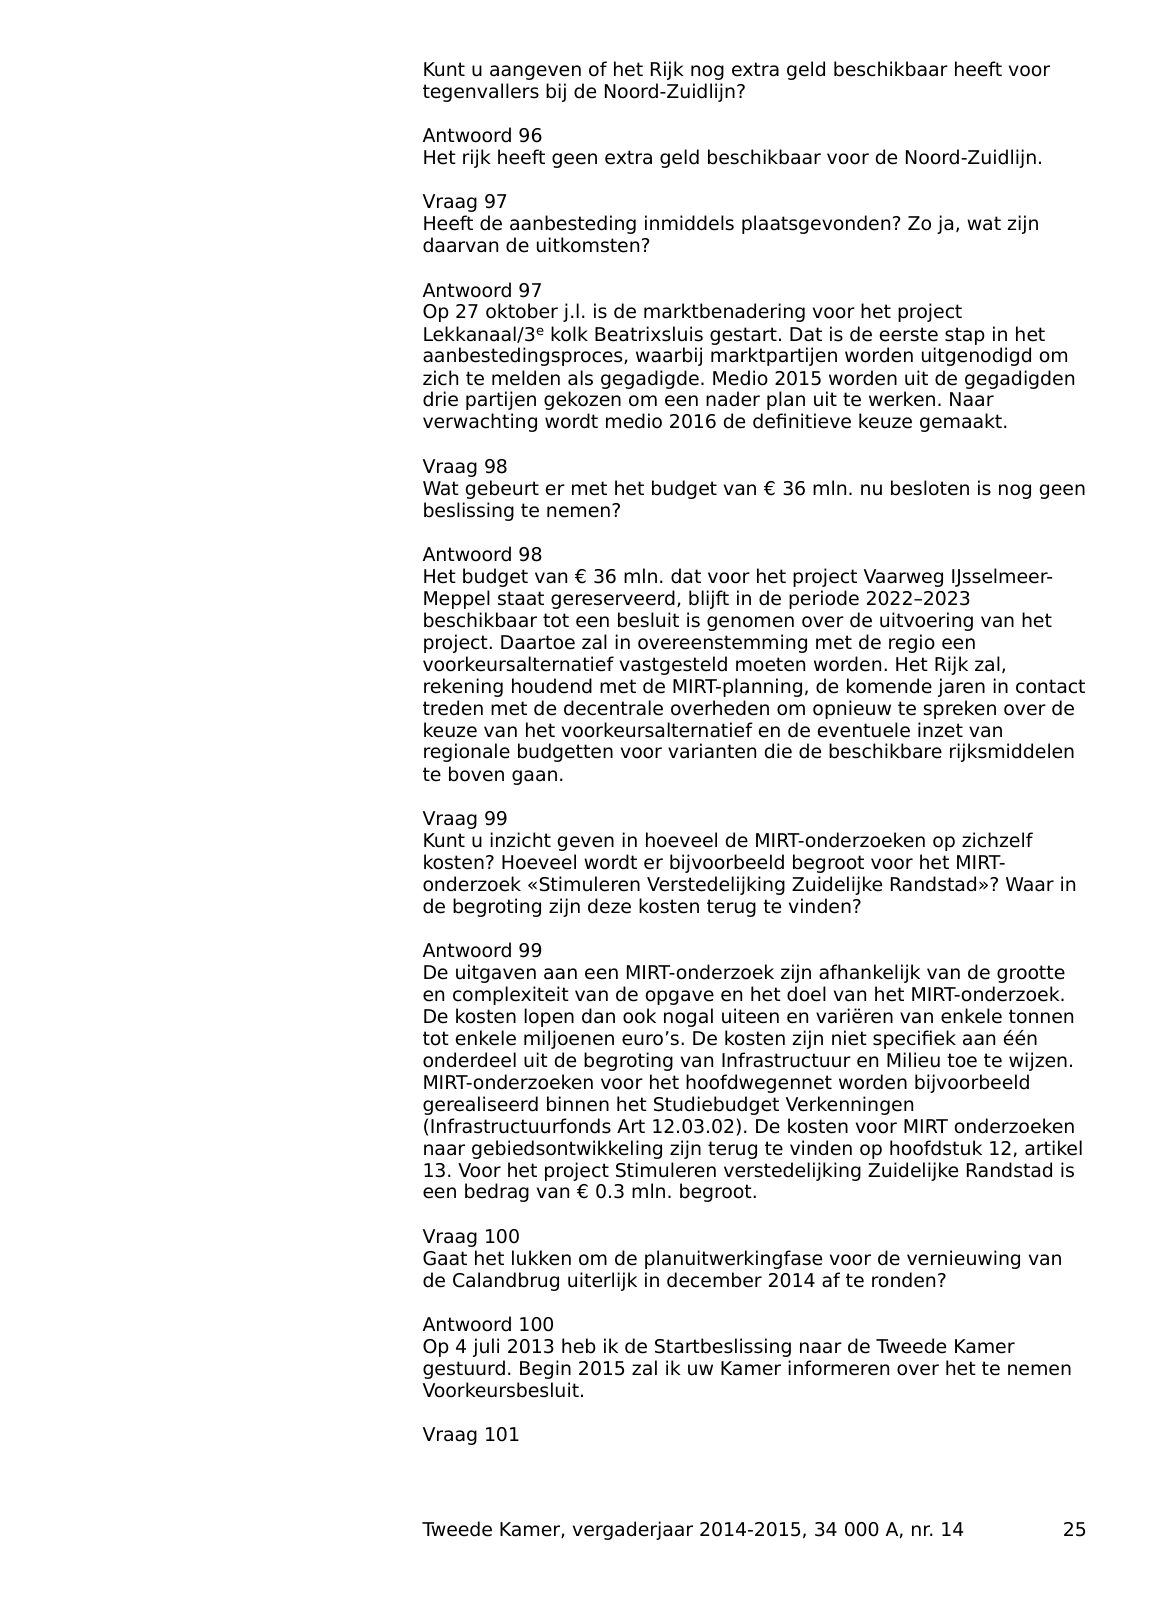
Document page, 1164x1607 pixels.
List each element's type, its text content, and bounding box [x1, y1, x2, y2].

text Vraag 98 [422, 456, 1087, 477]
text Kunt u inzicht geven in hoeveel de MIRT-onderzoeken op zichzelf kosten? Hoeveel wordt er bijvoorbeeld begroot voor het MIRT-onderzoek «Stimuleren Verstedelijking Zuidelijke Randstad»? Waar in de begroting zijn deze kosten terug te vinden? [422, 829, 1087, 917]
text Heeft de aanbesteding inmiddels plaatsgevonden? Zo ja, wat zijn daarvan de uitkomsten? [422, 213, 1087, 257]
text Op 27 oktober j.l. is de marktbenadering voor het project Lekkanaal/3e kolk Beatrixsluis gestart. Dat is de eerste stap in het aanbestedingsproces, waarbij marktpartijen worden uitgenodigd om zich te melden als gegadigde. Medio 2015 worden uit de gegadigden drie partijen gekozen om een nader plan uit te werken. Naar verwachting wordt medio 2016 de definitieve keuze gemaakt. [422, 301, 1087, 433]
text Antwoord 98 [422, 544, 1087, 566]
text Vraag 101 [422, 1424, 1087, 1446]
text Vraag 99 [422, 808, 1087, 829]
text Wat gebeurt er met het budget van € 36 mln. nu besloten is nog geen beslissing te nemen? [422, 477, 1087, 521]
text Antwoord 99 [422, 940, 1087, 962]
text Op 4 juli 2013 heb ik de Startbeslissing naar de Tweede Kamer gestuurd. Begin 2015 zal ik uw Kamer informeren over het te nemen Voorkeursbesluit. [422, 1336, 1087, 1402]
text Antwoord 96 [422, 125, 1087, 147]
text Gaat het lukken om de planuitwerkingfase voor de vernieuwing van de Calandbrug uiterlijk in december 2014 af te ronden? [422, 1248, 1087, 1292]
text Het budget van € 36 mln. dat voor het project Vaarweg IJsselmeer-Meppel staat gereserveerd, blijft in de periode 2022–2023 beschikbaar tot een besluit is genomen over de uitvoering van het project. Daartoe zal in overeenstemming met de regio een voorkeursalternatief vastgesteld moeten worden. Het Rijk zal, rekening houdend met de MIRT-planning, de komende jaren in contact treden met de decentrale overheden om opnieuw te spreken over de keuze van het voorkeursalternatief en de eventuele inzet van regionale budgetten voor varianten die de beschikbare rijksmiddelen te boven gaan. [422, 566, 1087, 785]
text Het rijk heeft geen extra geld beschikbaar voor de Noord-Zuidlijn. [422, 147, 1087, 169]
text Kunt u aangeven of het Rijk nog extra geld beschikbaar heeft voor tegenvallers bij de Noord-Zuidlijn? [422, 59, 1087, 103]
text Vraag 100 [422, 1226, 1087, 1248]
text De uitgaven aan een MIRT-onderzoek zijn afhankelijk van de grootte en complexiteit van de opgave en het doel van het MIRT-onderzoek. De kosten lopen dan ook nogal uiteen en variëren van enkele tonnen tot enkele miljoenen euro’s. De kosten zijn niet specifiek aan één onderdeel uit de begroting van Infrastructuur en Milieu toe te wijzen. MIRT-onderzoeken voor het hoofdwegennet worden bijvoorbeeld gerealiseerd binnen het Studiebudget Verkenningen (Infrastructuurfonds Art 12.03.02). De kosten voor MIRT onderzoeken naar gebiedsontwikkeling zijn terug te vinden op hoofdstuk 12, artikel 13. Voor het project Stimuleren verstedelijking Zuidelijke Randstad is een bedrag van € 0.3 mln. begroot. [422, 962, 1087, 1203]
text Vraag 97 [422, 191, 1087, 213]
text Antwoord 100 [422, 1314, 1087, 1336]
text Antwoord 97 [422, 279, 1087, 301]
